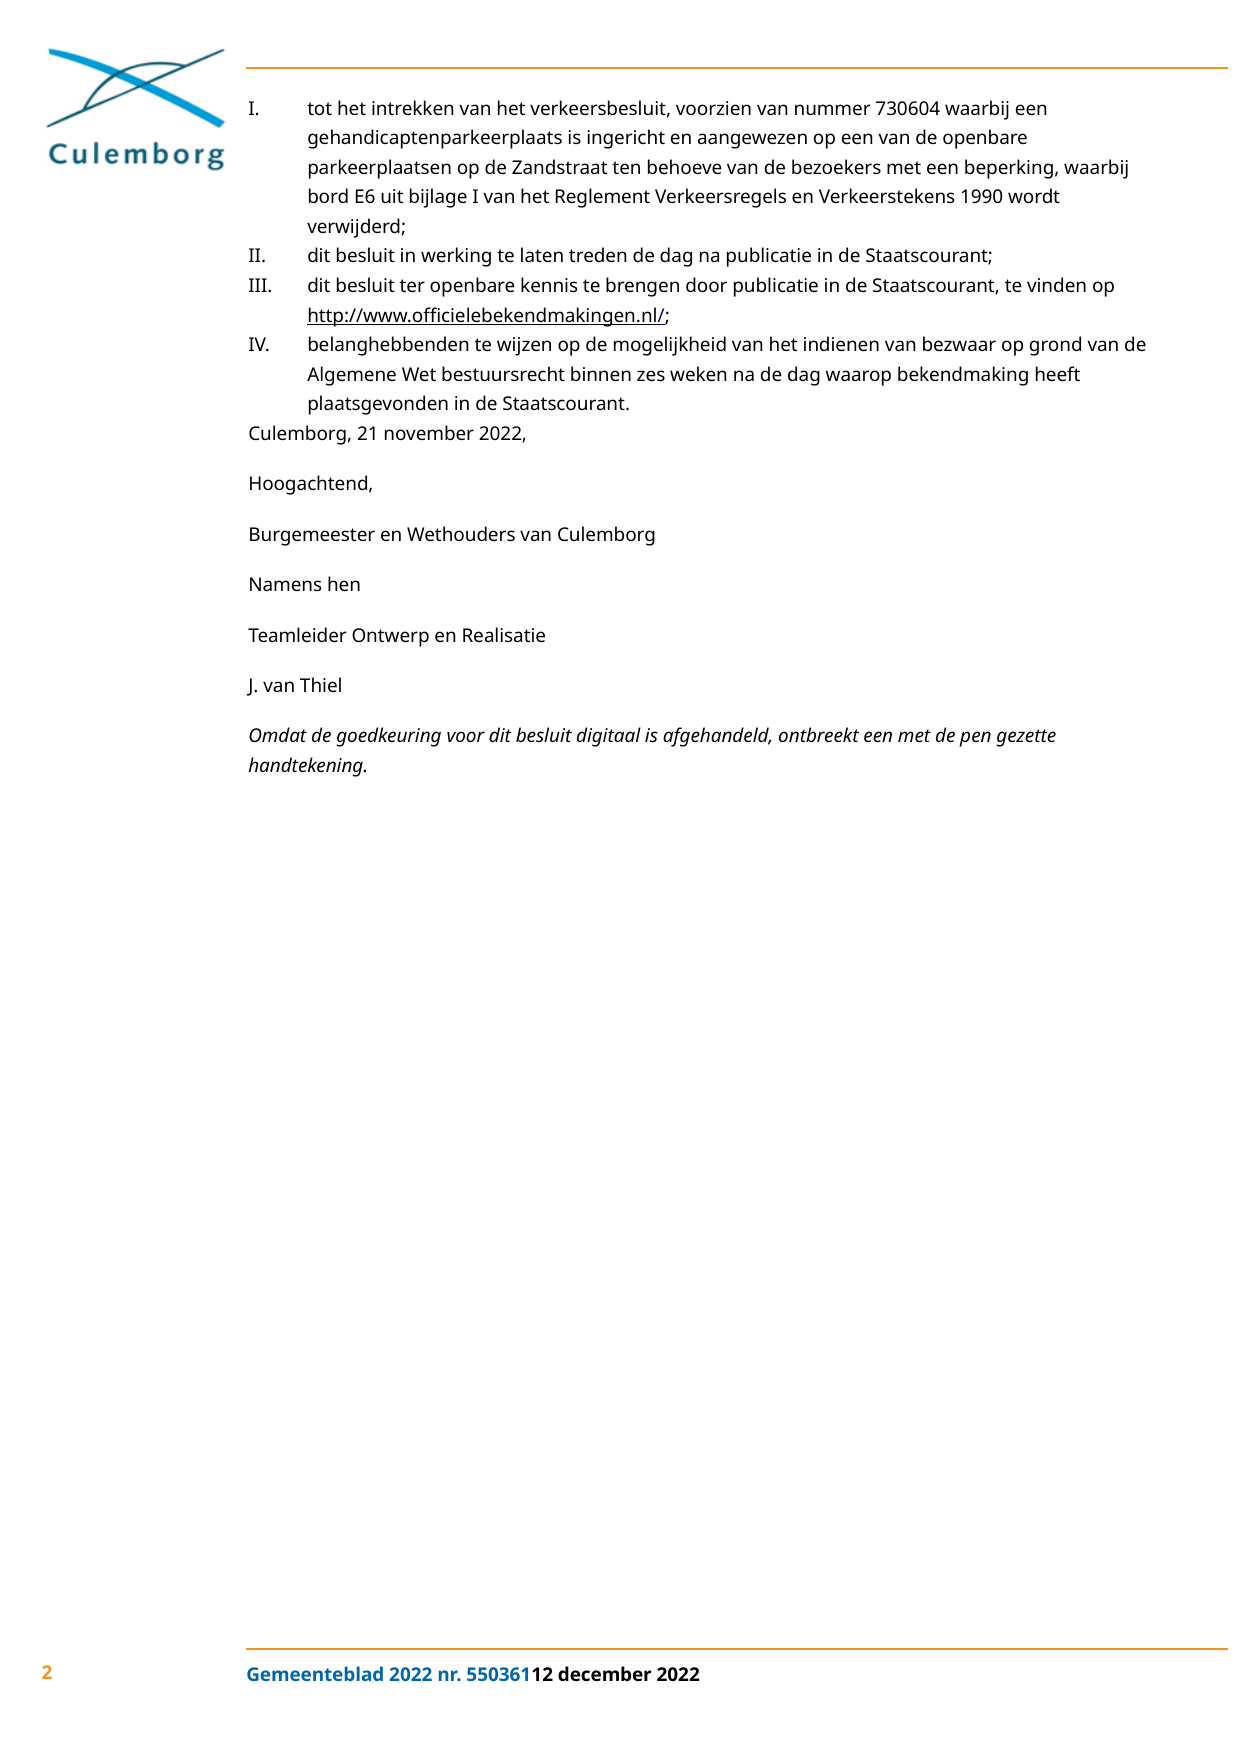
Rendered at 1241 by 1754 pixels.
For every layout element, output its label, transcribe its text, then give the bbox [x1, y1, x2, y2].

text Namens hen [248, 571, 1152, 597]
list tot het intrekken van het verkeersbesluit, voorzien van nummer 730604 waarbij een gehandicaptenparkeerplaats is ingericht en aangewezen op een van de openbare parkeerplaatsen op de Zandstraat ten behoeve van de bezoekers met een beperking, waarbij bord E6 uit bijlage I van het Reglement Verkeersregels en Verkeerstekens 1990 wordt verwijderd; [248, 95, 1152, 239]
list dit besluit ter openbare kennis te brengen door publicatie in de Staatscourant, te vinden op http://www.officielebekendmakingen.nl/; [248, 272, 1152, 328]
text Culemborg, 21 november 2022, [248, 420, 1152, 446]
text Omdat de goedkeuring voor dit besluit digitaal is afgehandeld, ontbreekt een met de pen gezette handtekening. [248, 723, 1152, 778]
text Hoogachtend, [248, 471, 1152, 496]
list dit besluit in werking te laten treden de dag na publicatie in de Staatscourant; [248, 243, 1152, 268]
picture [41, 47, 231, 172]
list belanghebbenden te wijzen op de mogelijkheid van het indienen van bezwaar op grond van de Algemene Wet bestuursrecht binnen zes weken na de dag waarop bekendmaking heeft plaatsgevonden in de Staatscourant. [248, 331, 1152, 416]
text Teamleider Ontwerp en Realisatie [248, 622, 1152, 648]
text Burgemeester en Wethouders van Culemborg [248, 521, 1152, 547]
text J. van Thiel [248, 672, 1152, 698]
